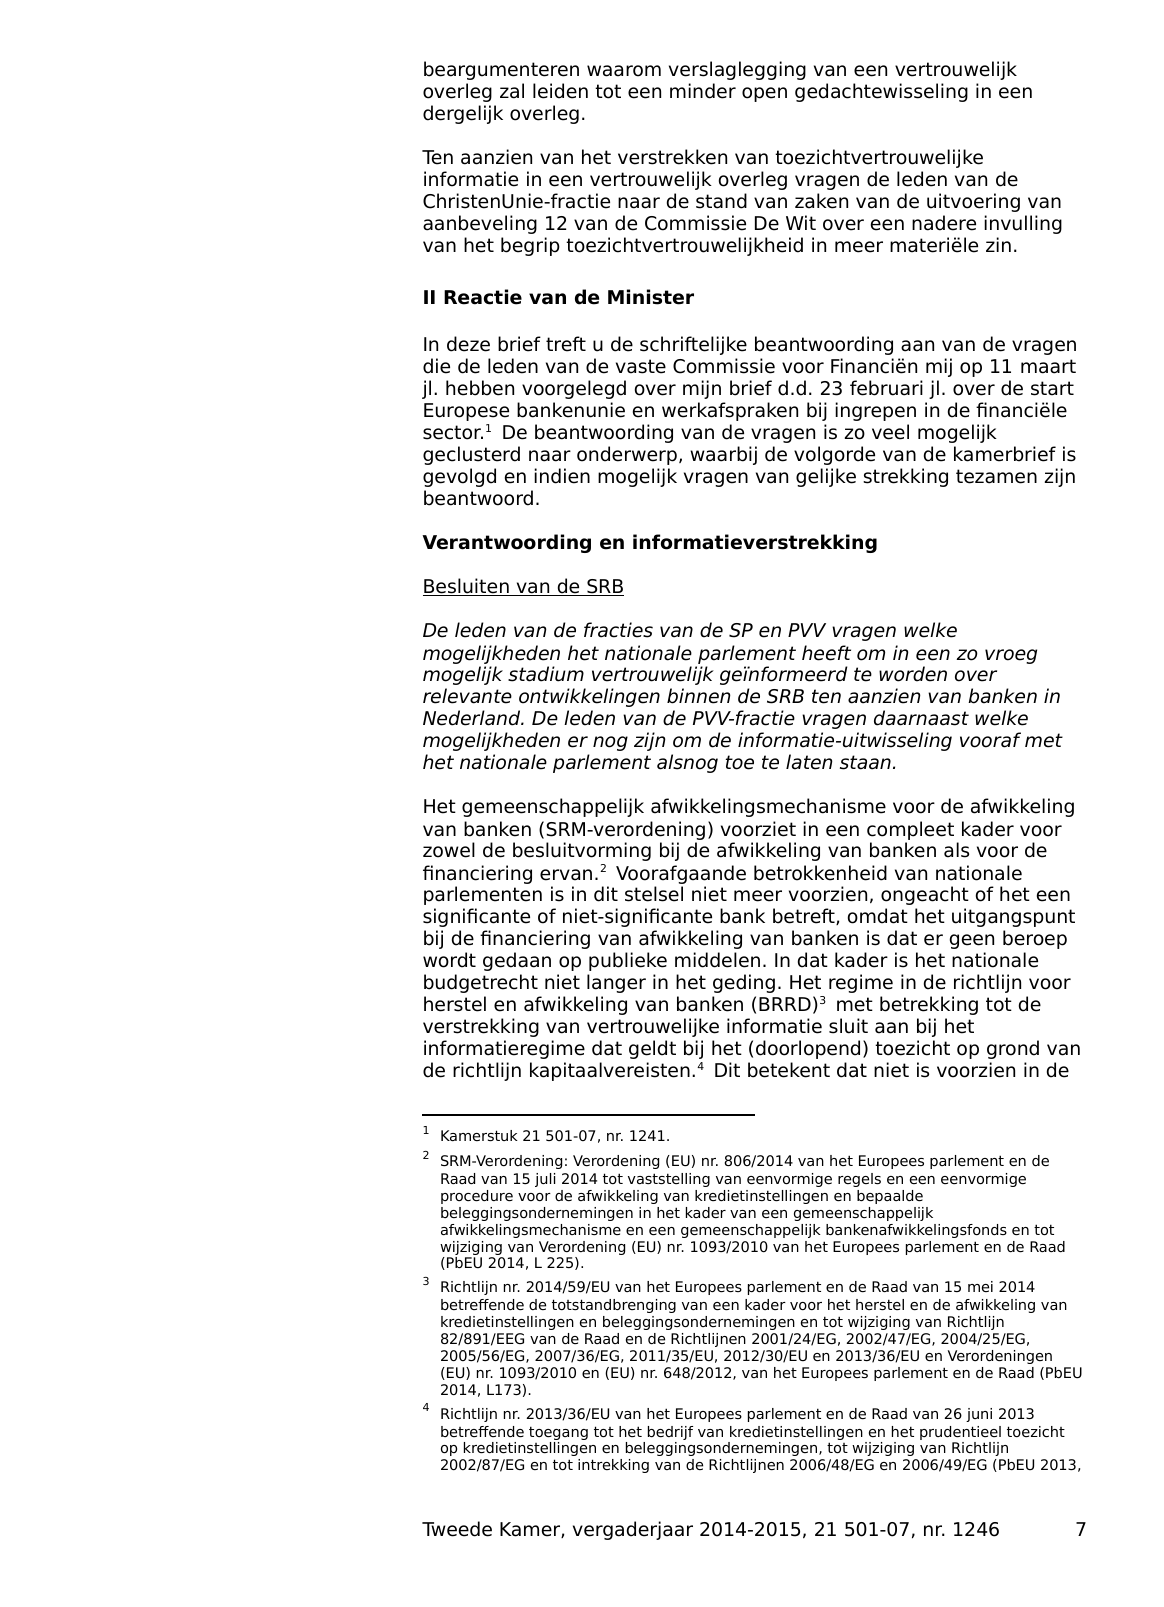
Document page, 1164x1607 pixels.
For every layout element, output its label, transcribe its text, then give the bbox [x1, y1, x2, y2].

text Het gemeenschappelijk afwikkelingsmechanisme voor de afwikkeling van banken (SRM-verordening) voorziet in een compleet kader voor zowel de besluitvorming bij de afwikkeling van banken als voor de financiering ervan. Voorafgaande betrokkenheid van nationale parlementen is in dit stelsel niet meer voorzien, ongeacht of het een significante of niet-significante bank betreft, omdat het uitgangspunt bij de financiering van afwikkeling van banken is dat er geen beroep wordt gedaan op publieke middelen. In dat kader is het nationale budgetrecht niet langer in het geding. Het regime in de richtlijn voor herstel en afwikkeling van banken (BRRD) met betrekking tot de verstrekking van vertrouwelijke informatie sluit aan bij het informatieregime dat geldt bij het (doorlopend) toezicht op grond van de richtlijn kapitaalvereisten. Dit betekent dat niet is voorzien in de [422, 796, 1087, 1082]
text beargumenteren waarom verslaglegging van een vertrouwelijk overleg zal leiden tot een minder open gedachtewisseling in een dergelijk overleg. [422, 59, 1087, 125]
text Richtlijn nr. 2014/59/EU van het Europees parlement en de Raad van 15 mei 2014 betreffende de totstandbrenging van een kader voor het herstel en de afwikkeling van kredietinstellingen en beleggingsondernemingen en tot wijziging van Richtlijn 82/891/EEG van de Raad en de Richtlijnen 2001/24/EG, 2002/47/EG, 2004/25/EG, 2005/56/EG, 2007/36/EG, 2011/35/EU, 2012/30/EU en 2013/36/EU en Verordeningen (EU) nr. 1093/2010 en (EU) nr. 648/2012, van het Europees parlement en de Raad (PbEU 2014, L173). [422, 1275, 1087, 1399]
text Richtlijn nr. 2013/36/EU van het Europees parlement en de Raad van 26 juni 2013 betreffende toegang tot het bedrijf van kredietinstellingen en het prudentieel toezicht op kredietinstellingen en beleggingsondernemingen, tot wijziging van Richtlijn 2002/87/EG en tot intrekking van de Richtlijnen 2006/48/EG en 2006/49/EG (PbEU 2013, [422, 1402, 1087, 1474]
subtitle Besluiten van de SRB [422, 576, 1087, 598]
subtitle Verantwoording en informatieverstrekking [422, 532, 1087, 554]
text SRM-Verordening: Verordening (EU) nr. 806/2014 van het Europees parlement en de Raad van 15 juli 2014 tot vaststelling van eenvormige regels en een eenvormige procedure voor de afwikkeling van kredietinstellingen en bepaalde beleggingsondernemingen in het kader van een gemeenschappelijk afwikkelingsmechanisme en een gemeenschappelijk bankenafwikkelingsfonds en tot wijziging van Verordening (EU) nr. 1093/2010 van het Europees parlement en de Raad (PbEU 2014, L 225). [422, 1149, 1087, 1272]
text Kamerstuk 21 501-07, nr. 1241. [422, 1124, 1087, 1146]
text Ten aanzien van het verstrekken van toezichtvertrouwelijke informatie in een vertrouwelijk overleg vragen de leden van de ChristenUnie-fractie naar de stand van zaken van de uitvoering van aanbeveling 12 van de Commissie De Wit over een nadere invulling van het begrip toezichtvertrouwelijkheid in meer materiële zin. [422, 147, 1087, 257]
subtitle II Reactie van de Minister [422, 287, 1087, 309]
text In deze brief treft u de schriftelijke beantwoording aan van de vragen die de leden van de vaste Commissie voor Financiën mij op 11 maart jl. hebben voorgelegd over mijn brief d.d. 23 februari jl. over de start Europese bankenunie en werkafspraken bij ingrepen in de financiële sector. De beantwoording van de vragen is zo veel mogelijk geclusterd naar onderwerp, waarbij de volgorde van de kamerbrief is gevolgd en indien mogelijk vragen van gelijke strekking tezamen zijn beantwoord. [422, 334, 1087, 510]
text De leden van de fracties van de SP en PVV vragen welke mogelijkheden het nationale parlement heeft om in een zo vroeg mogelijk stadium vertrouwelijk geïnformeerd te worden over relevante ontwikkelingen binnen de SRB ten aanzien van banken in Nederland. De leden van de PVV-fractie vragen daarnaast welke mogelijkheden er nog zijn om de informatie-uitwisseling vooraf met het nationale parlement alsnog toe te laten staan. [422, 620, 1087, 774]
